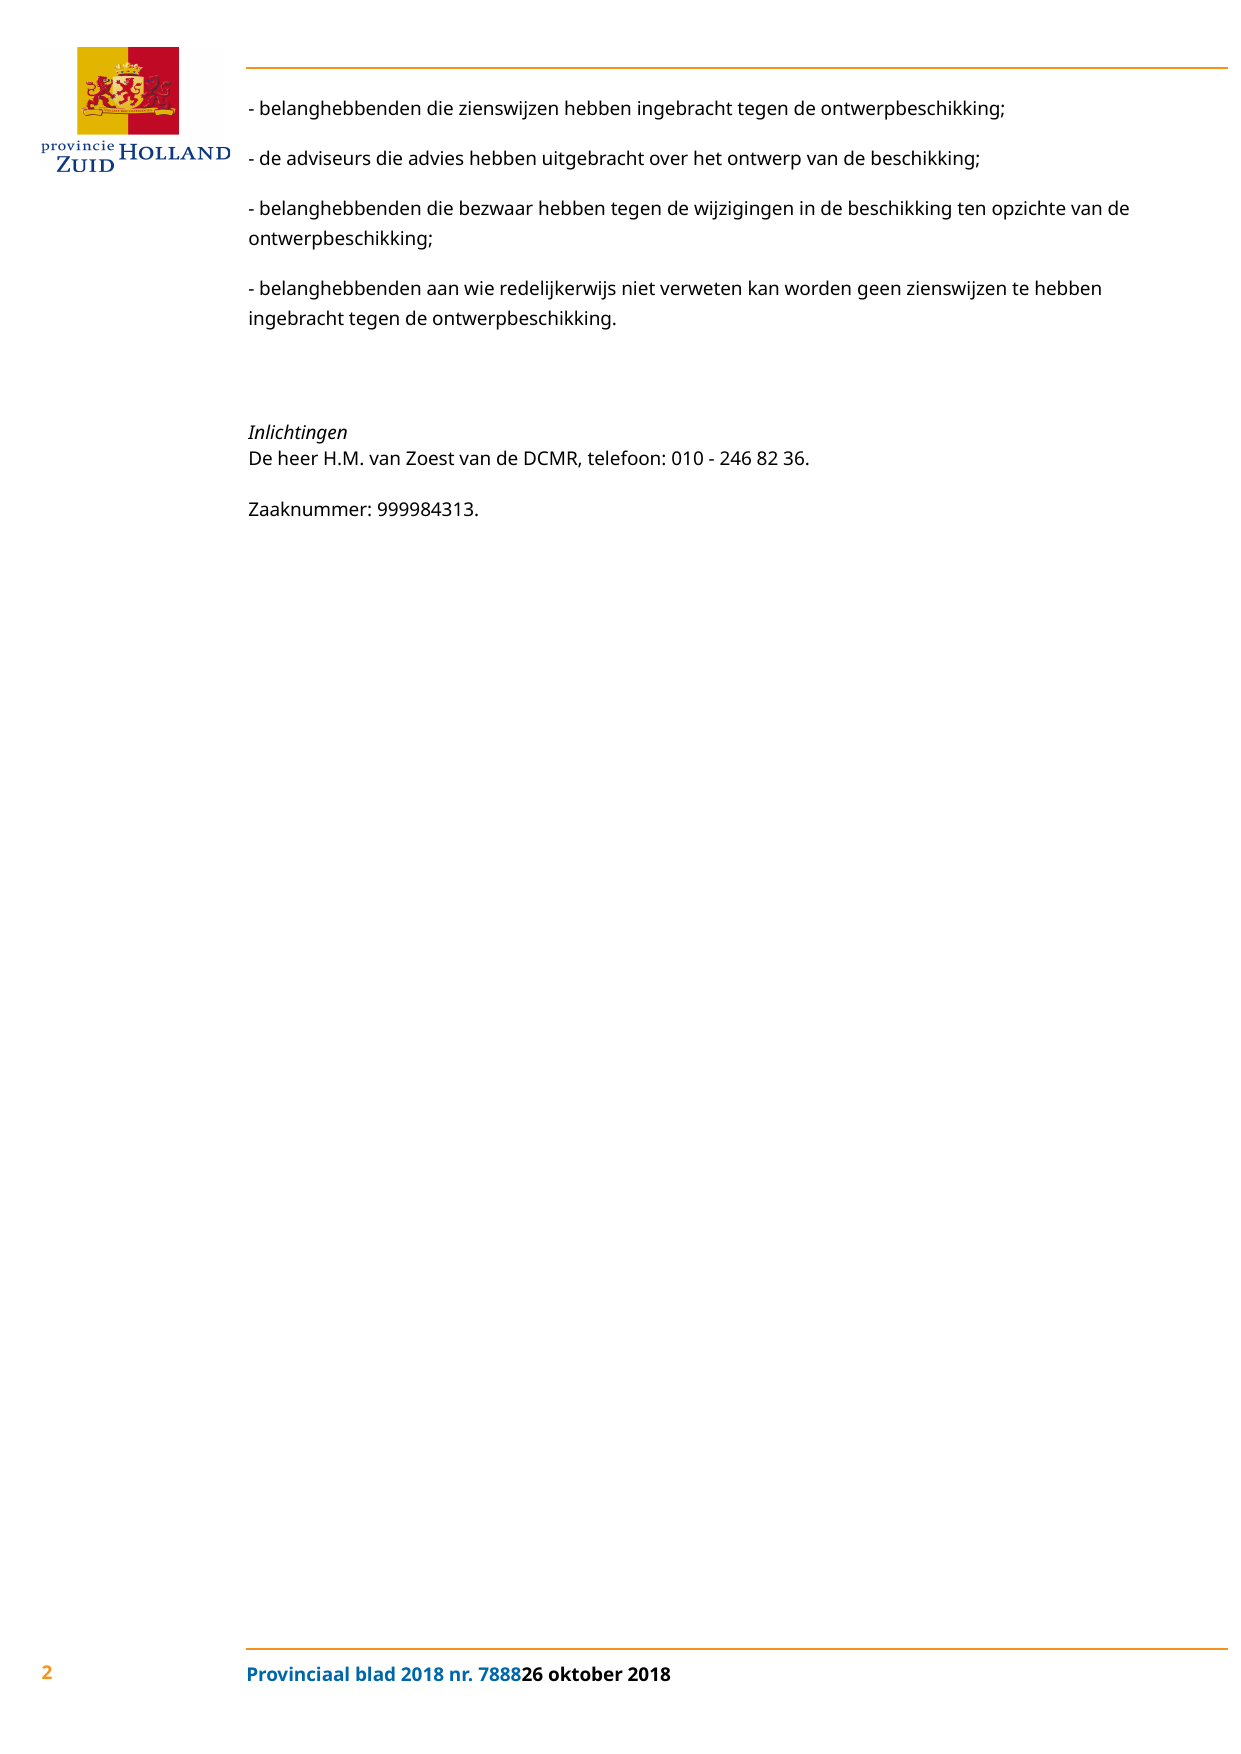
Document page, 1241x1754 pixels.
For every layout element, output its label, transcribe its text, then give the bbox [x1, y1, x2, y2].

picture [41, 47, 231, 172]
text Inlichtingen [248, 419, 1152, 445]
text De heer H.M. van Zoest van de DCMR, telefoon: 010 - 246 82 36. [248, 445, 1152, 471]
text - belanghebbenden aan wie redelijkerwijs niet verweten kan worden geen zienswijzen te hebben ingebracht tegen de ontwerpbeschikking. [248, 276, 1152, 331]
text Zaaknummer: 999984313. [248, 496, 1152, 521]
text - belanghebbenden die bezwaar hebben tegen de wijzigingen in de beschikking ten opzichte van de ontwerpbeschikking; [248, 196, 1152, 251]
text - belanghebbenden die zienswijzen hebben ingebracht tegen de ontwerpbeschikking; [248, 95, 1152, 121]
text - de adviseurs die advies hebben uitgebracht over het ontwerp van de beschikking; [248, 145, 1152, 171]
